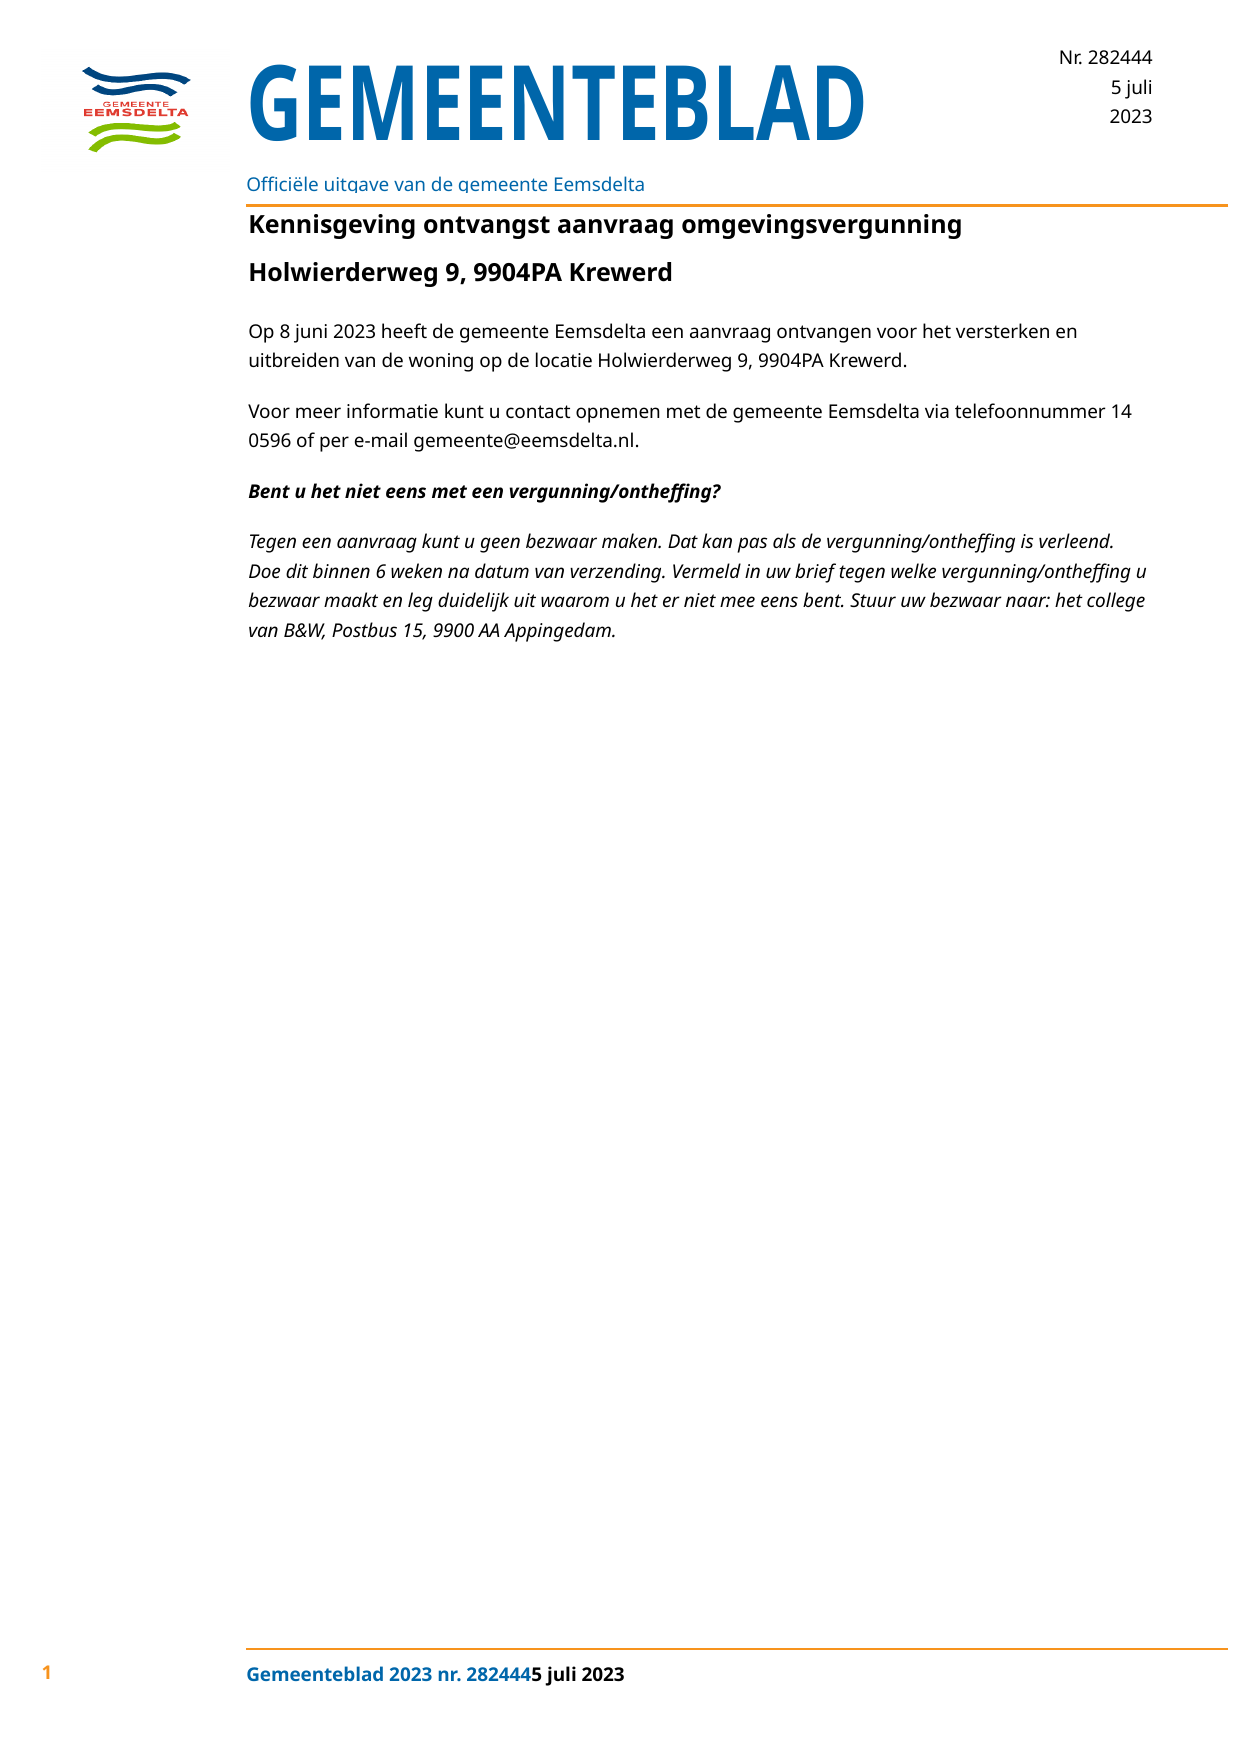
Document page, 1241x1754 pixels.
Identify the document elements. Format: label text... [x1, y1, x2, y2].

text Op 8 juni 2023 heeft de gemeente Eemsdelta een aanvraag ontvangen voor het versterken en uitbreiden van de woning op de locatie Holwierderweg 9, 9904PA Krewerd. [248, 318, 1152, 373]
text Kennisgeving ontvangst aanvraag omgevingsvergunning Holwierderweg 9, 9904PA Krewerd [248, 207, 1152, 288]
text Tegen een aanvraag kunt u geen bezwaar maken. Dat kan pas als de vergunning/ontheffing is verleend. Doe dit binnen 6 weken na datum van verzending. Vermeld in uw brief tegen welke vergunning/ontheffing u bezwaar maakt en leg duidelijk uit waarom u het er niet mee eens bent. Stuur uw bezwaar naar: het college van B&W, Postbus 15, 9900 AA Appingedam. [248, 528, 1152, 643]
text Bent u het niet eens met een vergunning/ontheffing? [248, 478, 1152, 504]
picture [41, 47, 231, 172]
text Voor meer informatie kunt u contact opnemen met de gemeente Eemsdelta via telefoonnummer 14 0596 of per e-mail gemeente@eemsdelta.nl. [248, 398, 1152, 453]
